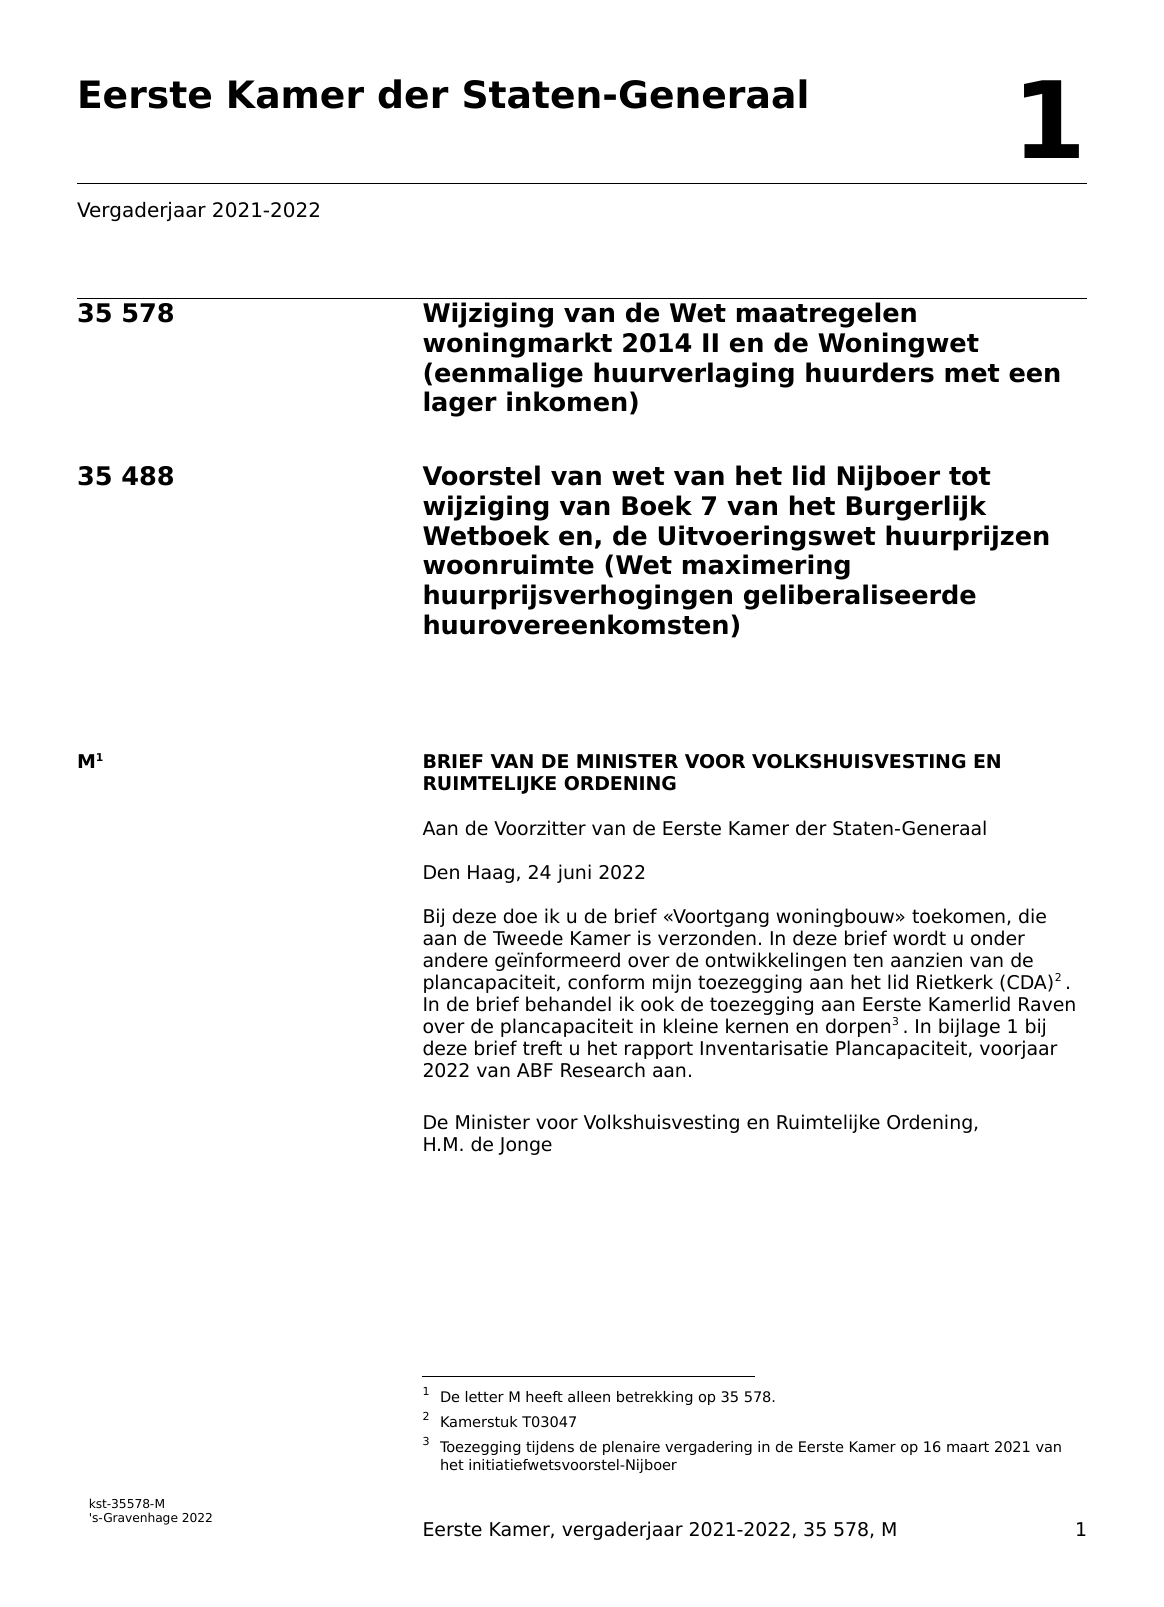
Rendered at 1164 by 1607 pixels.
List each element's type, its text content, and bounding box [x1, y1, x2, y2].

text Den Haag, 24 juni 2022 [422, 862, 1087, 883]
text Aan de Voorzitter van de Eerste Kamer der Staten-Generaal [422, 817, 1087, 839]
table_cell Vergaderjaar 2021-2022 [77, 184, 1087, 298]
table_header 1 [886, 59, 1087, 183]
text Bij deze doe ik u de brief «Voortgang woningbouw» toekomen, die aan de Tweede Kamer is verzonden. In deze brief wordt u onder andere geïnformeerd over de ontwikkelingen ten aanzien van de plancapaciteit, conform mijn toezegging aan het lid Rietkerk (CDA). In de brief behandel ik ook de toezegging aan Eerste Kamerlid Raven over de plancapaciteit in kleine kernen en dorpen. In bijlage 1 bij deze brief treft u het rapport Inventarisatie Plancapaciteit, voorjaar 2022 van ABF Research aan. [422, 906, 1087, 1082]
text De Minister voor Volkshuisvesting en Ruimtelijke Ordening, H.M. de Jonge [422, 1112, 1087, 1156]
subtitle 35 578 Wijziging van de Wet maatregelen woningmarkt 2014 II en de Woningwet (eenmalige huurverlaging huurders met een lager inkomen) [77, 299, 1087, 418]
subtitle 35 488 Voorstel van wet van het lid Nijboer tot wijziging van Boek 7 van het Burgerlijk Wetboek en, de Uitvoeringswet huurprijzen woonruimte (Wet maximering huurprijsverhogingen geliberaliseerde huurovereenkomsten) [77, 462, 1087, 640]
text Kamerstuk T03047 [422, 1410, 1087, 1432]
text De letter M heeft alleen betrekking op 35 578. [422, 1385, 1087, 1407]
table_header Eerste Kamer der Staten-Generaal [77, 59, 886, 183]
text 's-Gravenhage 2022 [88, 1511, 323, 1525]
text kst-35578-M [88, 1497, 323, 1511]
text Toezegging tijdens de plenaire vergadering in de Eerste Kamer op 16 maart 2021 van het initiatiefwetsvoorstel-Nijboer [422, 1435, 1087, 1474]
subtitle M BRIEF VAN DE MINISTER VOOR VOLKSHUISVESTING EN RUIMTELIJKE ORDENING [77, 751, 1087, 795]
